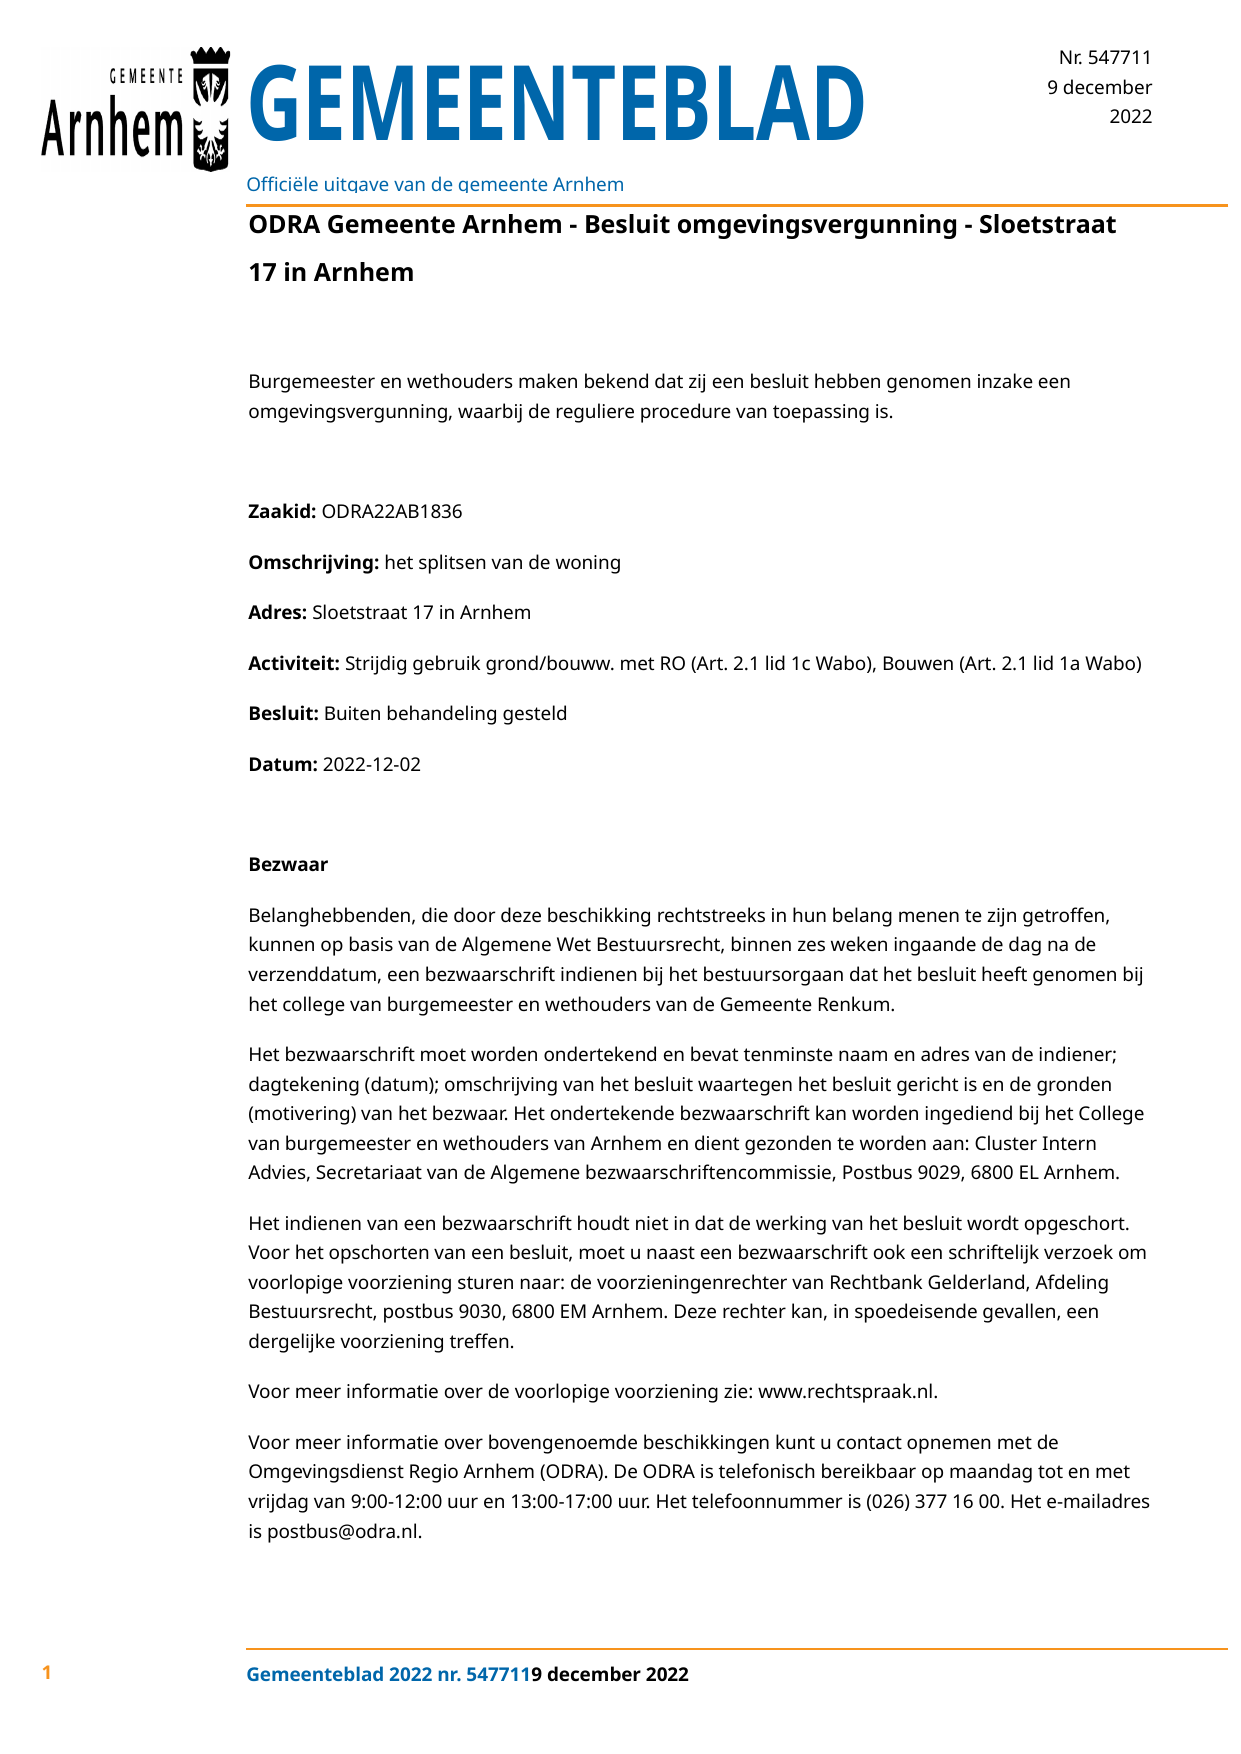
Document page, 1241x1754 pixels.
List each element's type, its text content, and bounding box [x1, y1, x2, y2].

text Activiteit: Strijdig gebruik grond/bouww. met RO (Art. 2.1 lid 1c Wabo), Bouwen (Art. 2.1 lid 1a Wabo) [248, 650, 1152, 676]
text Burgemeester en wethouders maken bekend dat zij een besluit hebben genomen inzake een omgevingsvergunning, waarbij de reguliere procedure van toepassing is. [248, 368, 1152, 424]
text Het bezwaarschrift moet worden ondertekend en bevat tenminste naam en adres van de indiener; dagtekening (datum); omschrijving van het besluit waartegen het besluit gericht is en de gronden (motivering) van het bezwaar. Het ondertekende bezwaarschrift kan worden ingediend bij het College van burgemeester en wethouders van Arnhem en dient gezonden te worden aan: Cluster Intern Advies, Secretariaat van de Algemene bezwaarschriftencommissie, Postbus 9029, 6800 EL Arnhem. [248, 1041, 1152, 1185]
text Adres: Sloetstraat 17 in Arnhem [248, 599, 1152, 625]
text Voor meer informatie over bovengenoemde beschikkingen kunt u contact opnemen met de Omgevingsdienst Regio Arnhem (ODRA). De ODRA is telefonisch bereikbaar op maandag tot en met vrijdag van 9:00-12:00 uur en 13:00-17:00 uur. Het telefoonnummer is (026) 377 16 00. Het e-mailadres is postbus@odra.nl. [248, 1429, 1152, 1544]
text Belanghebbenden, die door deze beschikking rechtstreeks in hun belang menen te zijn getroffen, kunnen op basis van de Algemene Wet Bestuursrecht, binnen zes weken ingaande de dag na de verzenddatum, een bezwaarschrift indienen bij het bestuursorgaan dat het besluit heeft genomen bij het college van burgemeester en wethouders van de Gemeente Renkum. [248, 902, 1152, 1017]
text Zaakid: ODRA22AB1836 [248, 499, 1152, 524]
picture [41, 47, 231, 172]
text Voor meer informatie over de voorlopige voorziening zie: www.rechtspraak.nl. [248, 1379, 1152, 1404]
text Omschrijving: het splitsen van de woning [248, 549, 1152, 575]
text Datum: 2022-12-02 [248, 751, 1152, 777]
text ODRA Gemeente Arnhem - Besluit omgevingsvergunning - Sloetstraat 17 in Arnhem [248, 207, 1152, 288]
text Het indienen van een bezwaarschrift houdt niet in dat de werking van het besluit wordt opgeschort. Voor het opschorten van een besluit, moet u naast een bezwaarschrift ook een schriftelijk verzoek om voorlopige voorziening sturen naar: de voorzieningenrechter van Rechtbank Gelderland, Afdeling Bestuursrecht, postbus 9030, 6800 EM Arnhem. Deze rechter kan, in spoedeisende gevallen, een dergelijke voorziening treffen. [248, 1210, 1152, 1354]
text Bezwaar [248, 852, 1152, 877]
text Besluit: Buiten behandeling gesteld [248, 700, 1152, 726]
